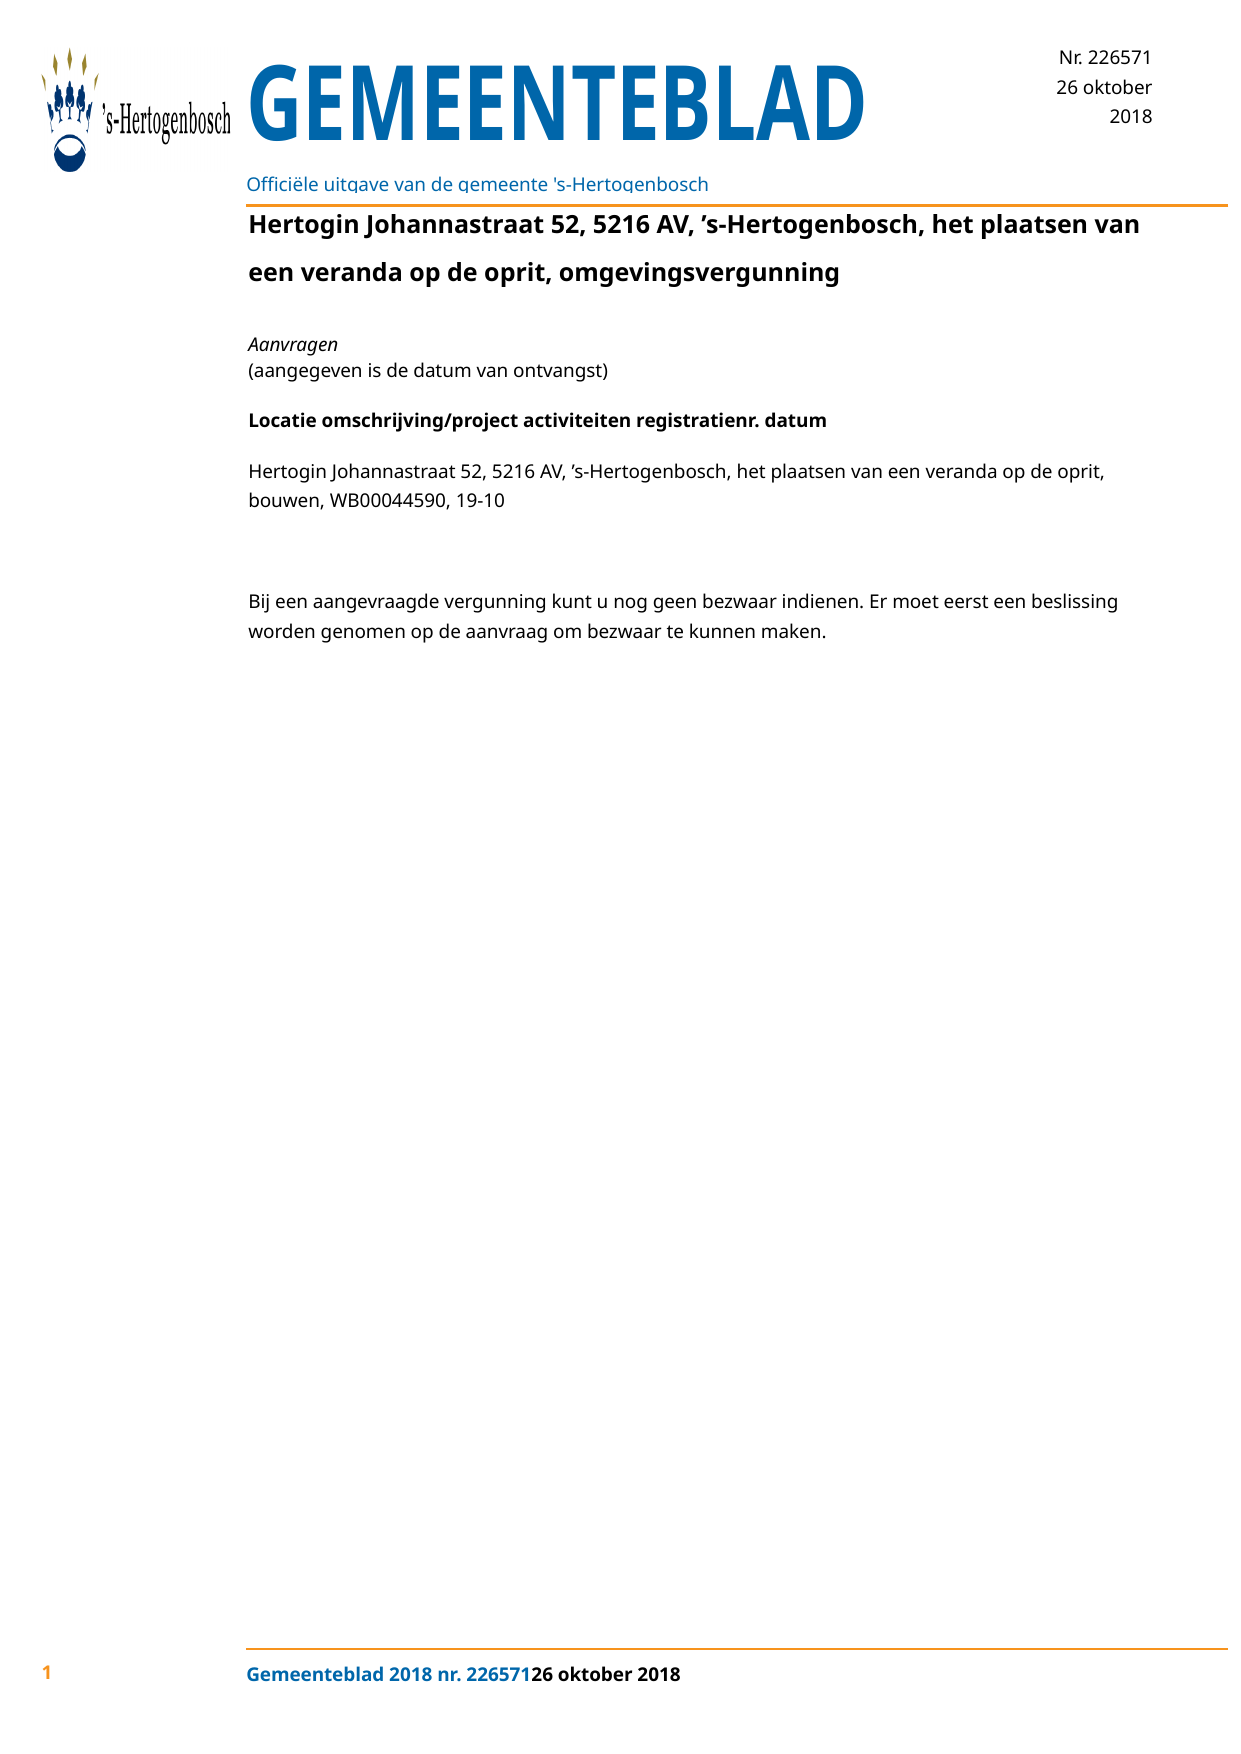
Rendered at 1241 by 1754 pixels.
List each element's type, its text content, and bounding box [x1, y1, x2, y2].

text Hertogin Johannastraat 52, 5216 AV, ’s-Hertogenbosch, het plaatsen van een veranda op de oprit, bouwen, WB00044590, 19-10 [248, 458, 1152, 513]
picture [41, 47, 231, 172]
text Bij een aangevraagde vergunning kunt u nog geen bezwaar indienen. Er moet eerst een beslissing worden genomen op de aanvraag om bezwaar te kunnen maken. [248, 588, 1152, 644]
text Hertogin Johannastraat 52, 5216 AV, ’s-Hertogenbosch, het plaatsen van een veranda op de oprit, omgevingsvergunning [248, 207, 1152, 288]
text Locatie omschrijving/project activiteiten registratienr. datum [248, 408, 1152, 433]
text Aanvragen [248, 331, 1152, 357]
text (aangegeven is de datum van ontvangst) [248, 357, 1152, 383]
